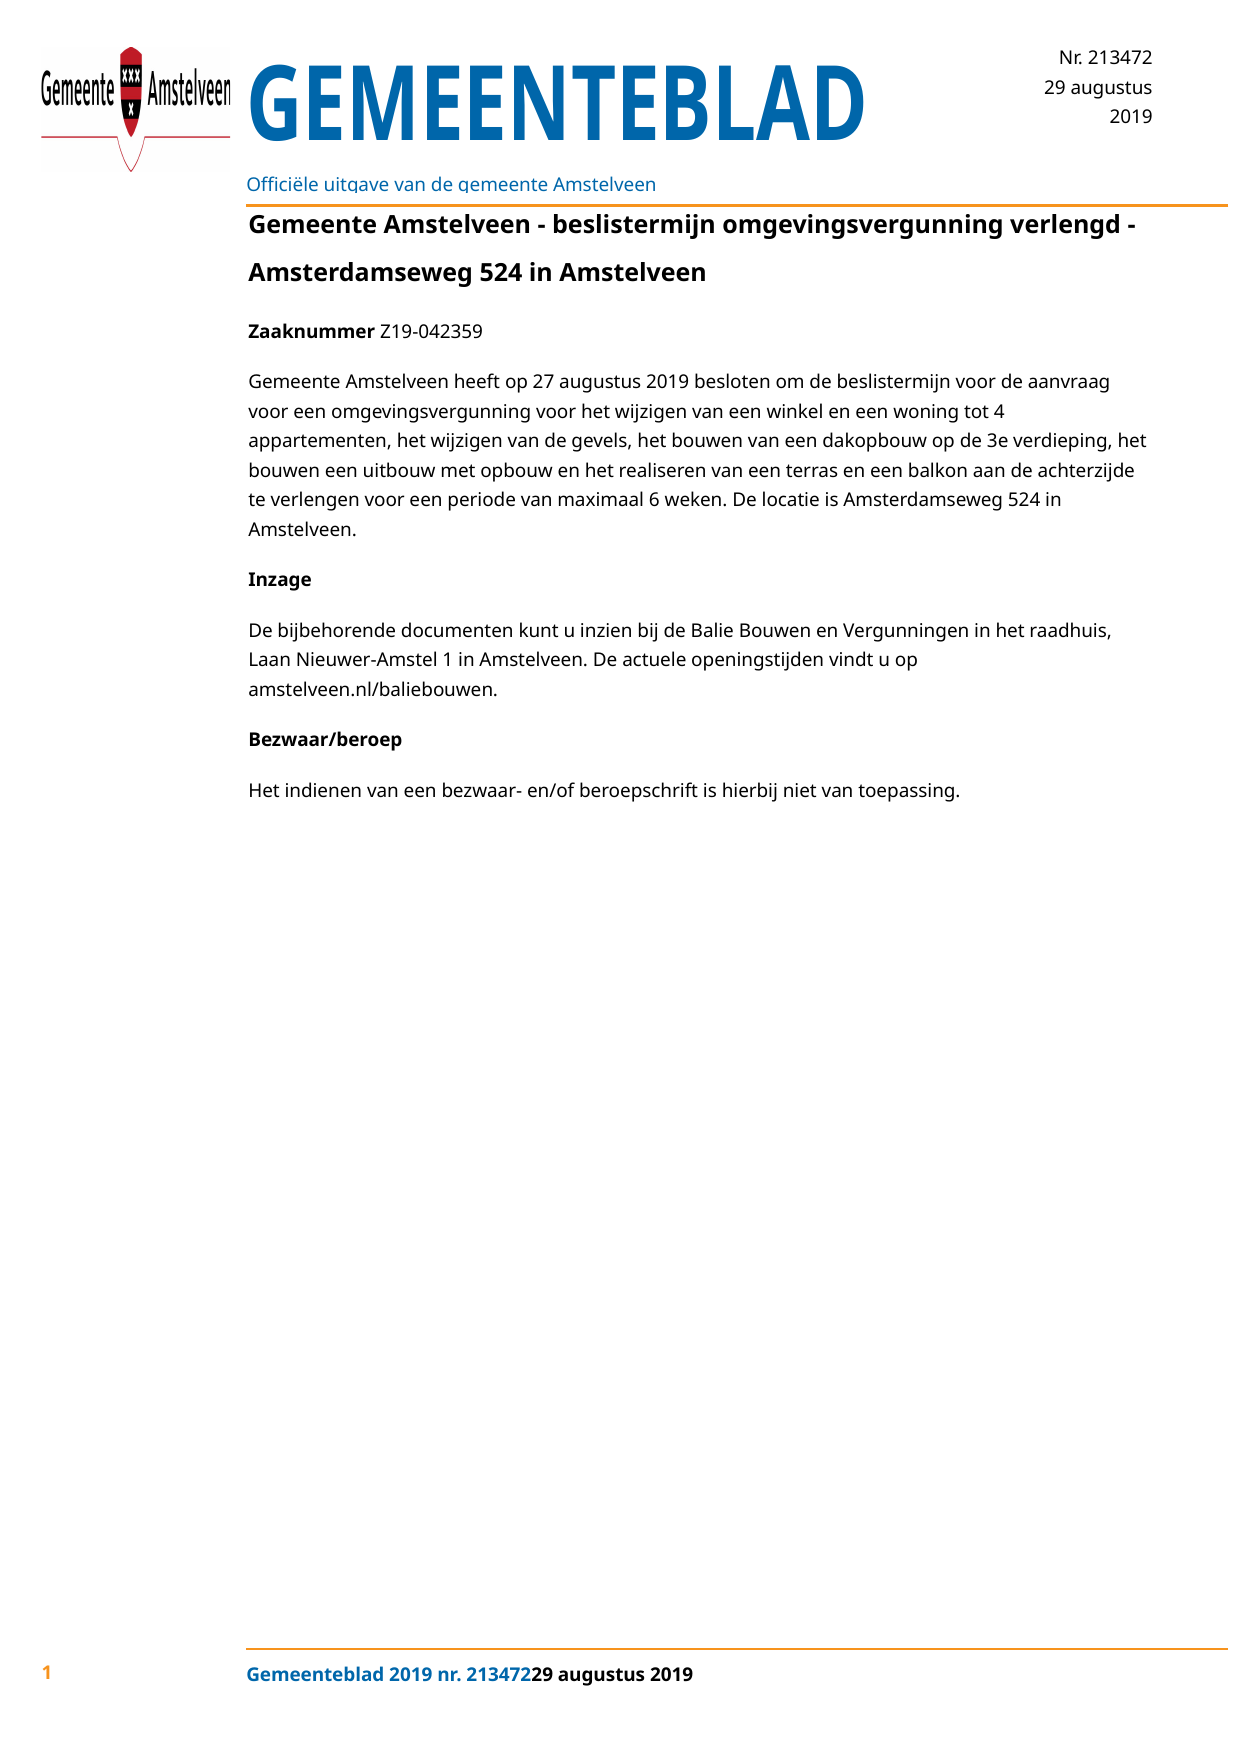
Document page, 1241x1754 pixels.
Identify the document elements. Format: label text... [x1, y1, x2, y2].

picture [41, 47, 231, 172]
text Gemeente Amstelveen heeft op 27 augustus 2019 besloten om de beslistermijn voor de aanvraag voor een omgevingsvergunning voor het wijzigen van een winkel en een woning tot 4 appartementen, het wijzigen van de gevels, het bouwen van een dakopbouw op de 3e verdieping, het bouwen een uitbouw met opbouw en het realiseren van een terras en een balkon aan de achterzijde te verlengen voor een periode van maximaal 6 weken. De locatie is Amsterdamseweg 524 in Amstelveen. [248, 368, 1152, 542]
text Bezwaar/beroep [248, 727, 1152, 752]
text Gemeente Amstelveen - beslistermijn omgevingsvergunning verlengd - Amsterdamseweg 524 in Amstelveen [248, 207, 1152, 288]
text Zaaknummer Z19-042359 [248, 318, 1152, 344]
text Het indienen van een bezwaar- en/of beroepschrift is hierbij niet van toepassing. [248, 777, 1152, 803]
text De bijbehorende documenten kunt u inzien bij de Balie Bouwen en Vergunningen in het raadhuis, Laan Nieuwer-Amstel 1 in Amstelveen. De actuele openingstijden vindt u op amstelveen.nl/baliebouwen. [248, 617, 1152, 702]
text Inzage [248, 567, 1152, 592]
